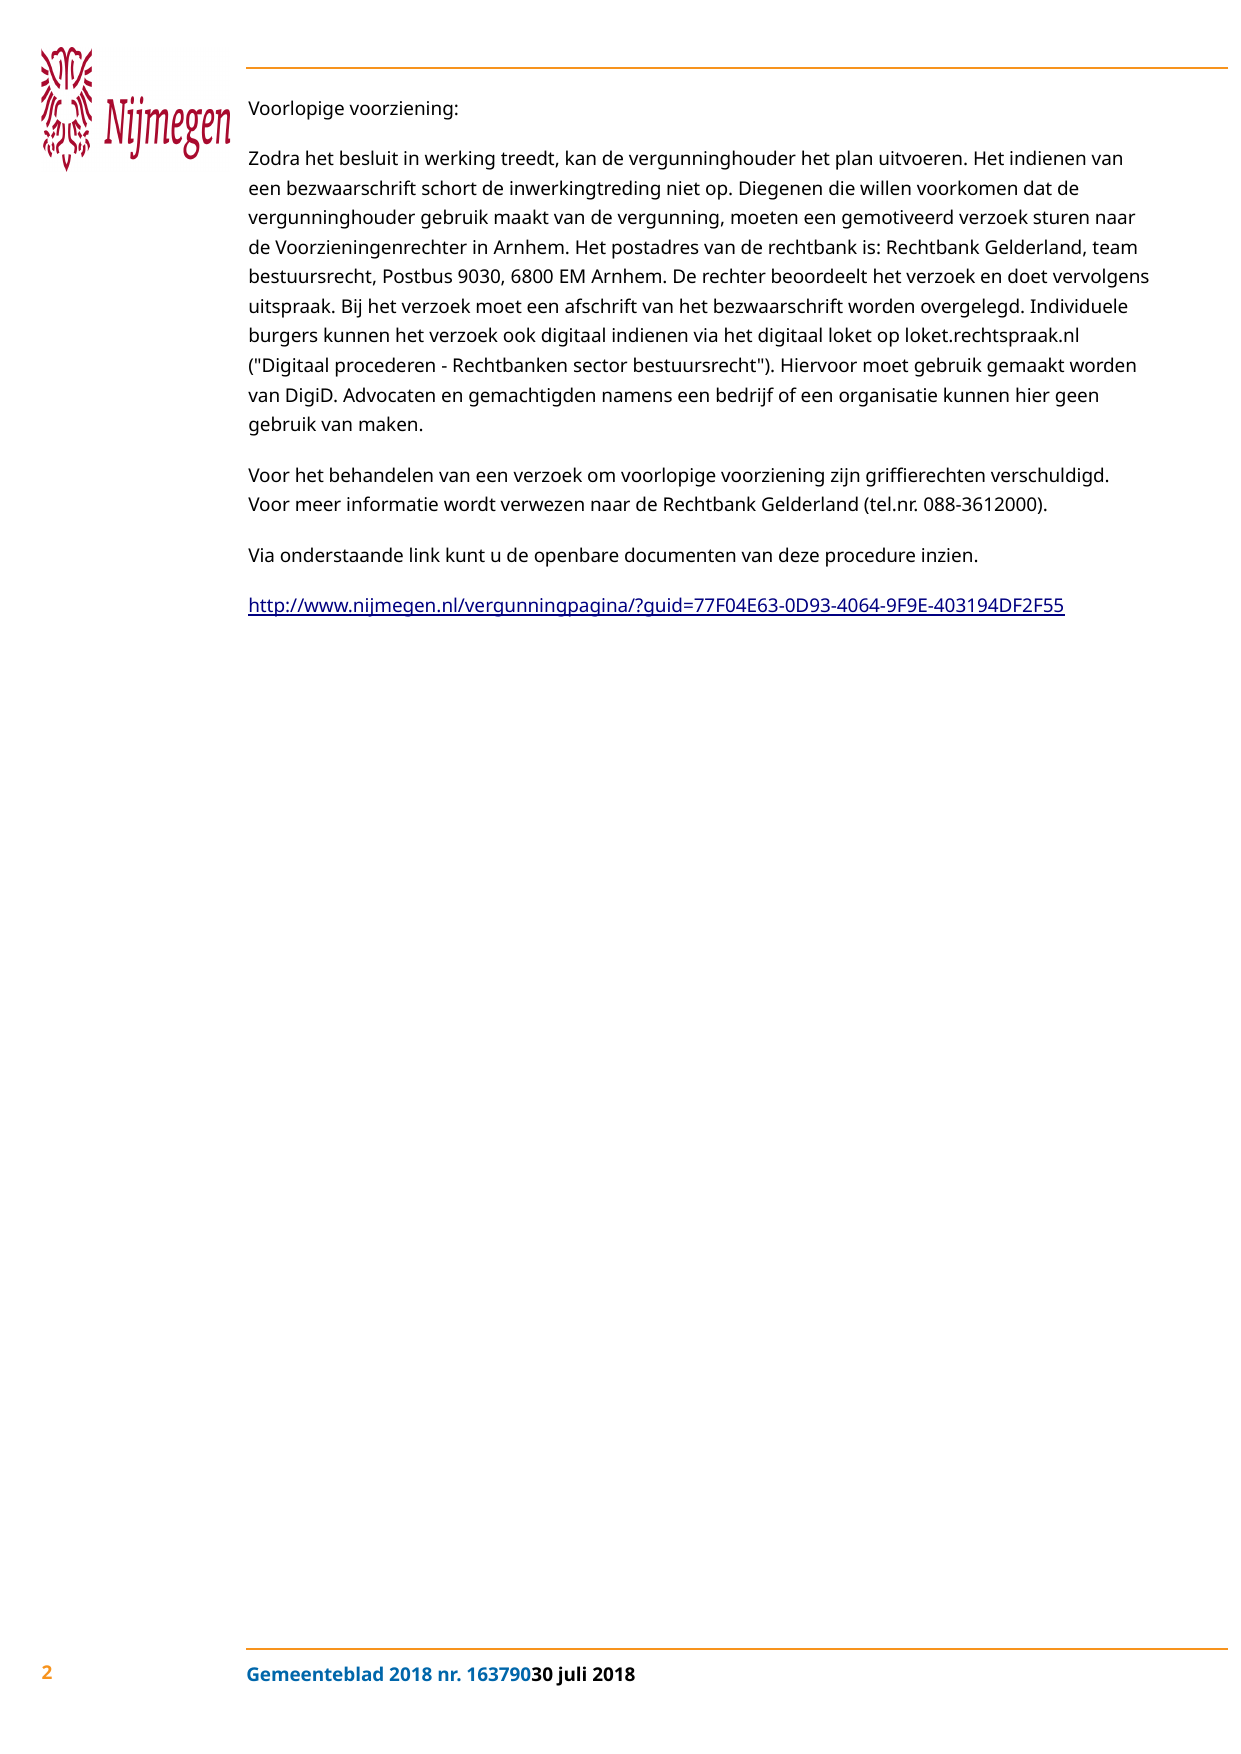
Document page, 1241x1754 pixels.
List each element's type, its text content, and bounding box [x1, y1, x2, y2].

text http://www.nijmegen.nl/vergunningpagina/?guid=77F04E63-0D93-4064-9F9E-403194DF2F55 [248, 592, 1152, 618]
text Zodra het besluit in werking treedt, kan de vergunninghouder het plan uitvoeren. Het indienen van een bezwaarschrift schort de inwerkingtreding niet op. Diegenen die willen voorkomen dat de vergunninghouder gebruik maakt van de vergunning, moeten een gemotiveerd verzoek sturen naar de Voorzieningenrechter in Arnhem. Het postadres van de rechtbank is: Rechtbank Gelderland, team bestuursrecht, Postbus 9030, 6800 EM Arnhem. De rechter beoordeelt het verzoek en doet vervolgens uitspraak. Bij het verzoek moet een afschrift van het bezwaarschrift worden overgelegd. Individuele burgers kunnen het verzoek ook digitaal indienen via het digitaal loket op loket.rechtspraak.nl ("Digitaal procederen - Rechtbanken sector bestuursrecht"). Hiervoor moet gebruik gemaakt worden van DigiD. Advocaten en gemachtigden namens een bedrijf of een organisatie kunnen hier geen gebruik van maken. [248, 145, 1152, 437]
text Via onderstaande link kunt u de openbare documenten van deze procedure inzien. [248, 542, 1152, 568]
picture [41, 47, 231, 172]
text Voor het behandelen van een verzoek om voorlopige voorziening zijn griffierechten verschuldigd. Voor meer informatie wordt verwezen naar de Rechtbank Gelderland (tel.nr. 088-3612000). [248, 462, 1152, 517]
text Voorlopige voorziening: [248, 95, 1152, 121]
